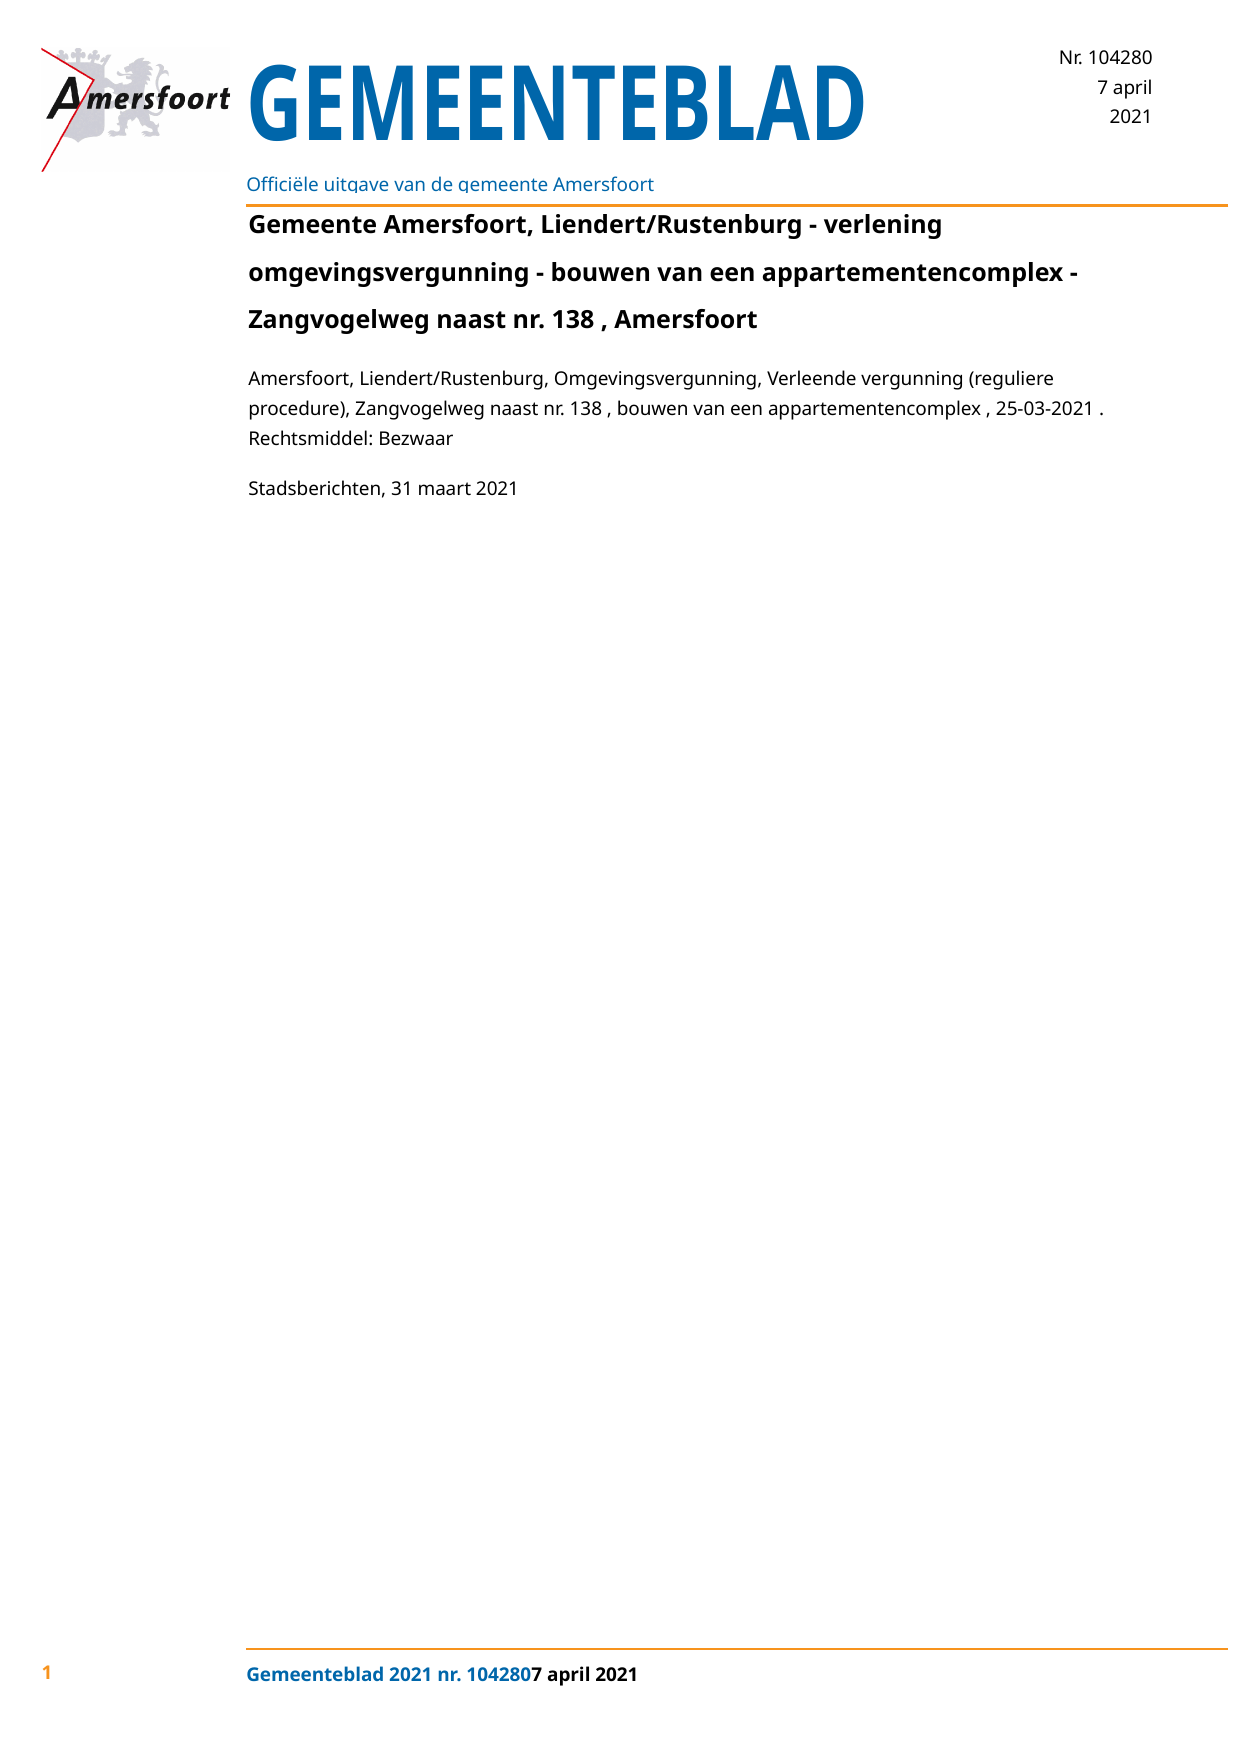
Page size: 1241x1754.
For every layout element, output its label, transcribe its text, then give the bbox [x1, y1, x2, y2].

picture [41, 47, 231, 172]
text Amersfoort, Liendert/Rustenburg, Omgevingsvergunning, Verleende vergunning (reguliere procedure), Zangvogelweg naast nr. 138 , bouwen van een appartementencomplex , 25-03-2021 . Rechtsmiddel: Bezwaar [248, 366, 1152, 450]
text Stadsberichten, 31 maart 2021 [248, 475, 1152, 501]
text Gemeente Amersfoort, Liendert/Rustenburg - verlening omgevingsvergunning - bouwen van een appartementencomplex - Zangvogelweg naast nr. 138 , Amersfoort [248, 207, 1152, 336]
